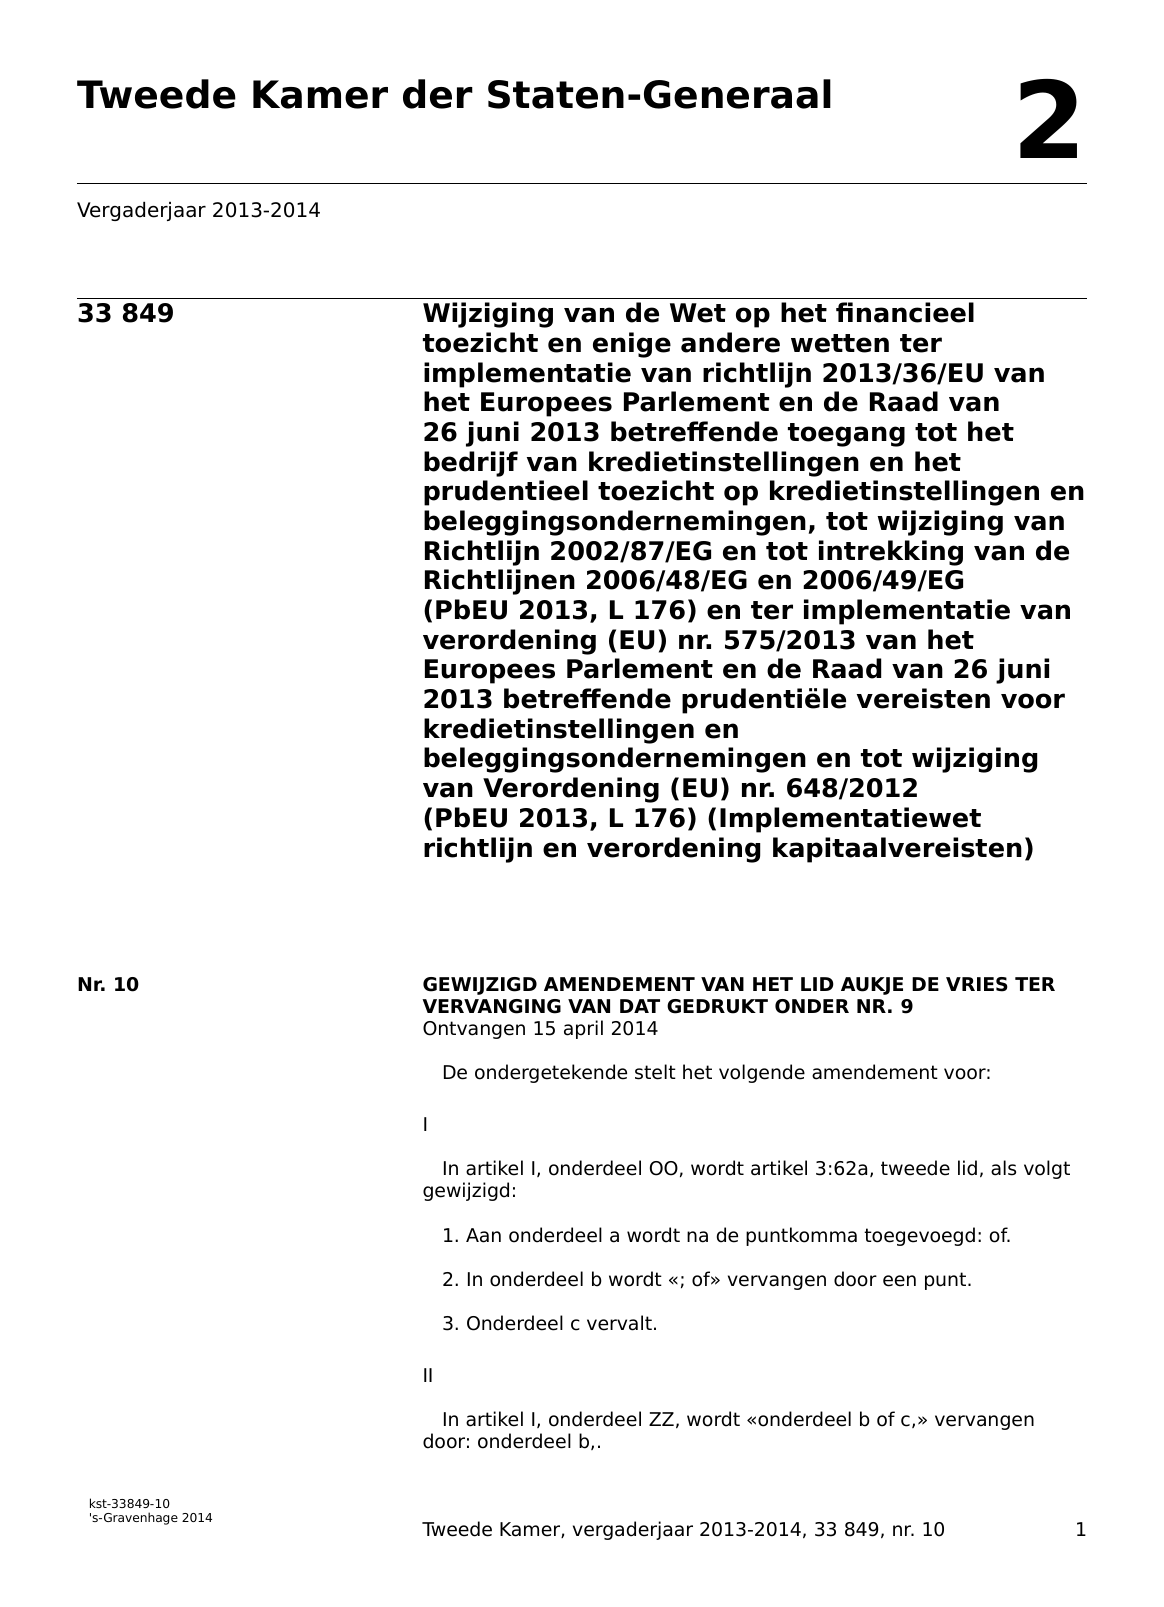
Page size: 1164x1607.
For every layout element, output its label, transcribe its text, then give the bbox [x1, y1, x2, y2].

text 3. Onderdeel c vervalt. [422, 1313, 1087, 1335]
table_header Tweede Kamer der Staten-Generaal [77, 59, 886, 183]
text kst-33849-10 [88, 1497, 323, 1511]
table_header 2 [886, 59, 1087, 183]
text In artikel I, onderdeel ZZ, wordt «onderdeel b of c,» vervangen door: onderdeel b,. [422, 1409, 1087, 1453]
text 's-Gravenhage 2014 [88, 1511, 323, 1525]
text 2. In onderdeel b wordt «; of» vervangen door een punt. [422, 1269, 1087, 1291]
subtitle 33 849 Wijziging van de Wet op het financieel toezicht en enige andere wetten ter implementatie van richtlijn 2013/36/EU van het Europees Parlement en de Raad van 26 juni 2013 betreffende toegang tot het bedrijf van kredietinstellingen en het prudentieel toezicht op kredietinstellingen en beleggingsondernemingen, tot wijziging van Richtlijn 2002/87/EG en tot intrekking van de Richtlijnen 2006/48/EG en 2006/49/EG (PbEU 2013, L 176) en ter implementatie van verordening (EU) nr. 575/2013 van het Europees Parlement en de Raad van 26 juni 2013 betreffende prudentiële vereisten voor kredietinstellingen en beleggingsondernemingen en tot wijziging van Verordening (EU) nr. 648/2012 (PbEU 2013, L 176) (Implementatiewet richtlijn en verordening kapitaalvereisten) [77, 299, 1087, 863]
text De ondergetekende stelt het volgende amendement voor: [422, 1062, 1087, 1084]
subtitle I [422, 1114, 1087, 1136]
text Ontvangen 15 april 2014 [422, 1018, 1087, 1040]
table_cell Vergaderjaar 2013-2014 [77, 184, 1087, 298]
text 1. Aan onderdeel a wordt na de puntkomma toegevoegd: of. [422, 1224, 1087, 1246]
text In artikel I, onderdeel OO, wordt artikel 3:62a, tweede lid, als volgt gewijzigd: [422, 1158, 1087, 1202]
subtitle II [422, 1365, 1087, 1387]
subtitle Nr. 10 GEWIJZIGD AMENDEMENT VAN HET LID AUKJE DE VRIES TER VERVANGING VAN DAT GEDRUKT ONDER NR. 9 [77, 974, 1087, 1018]
